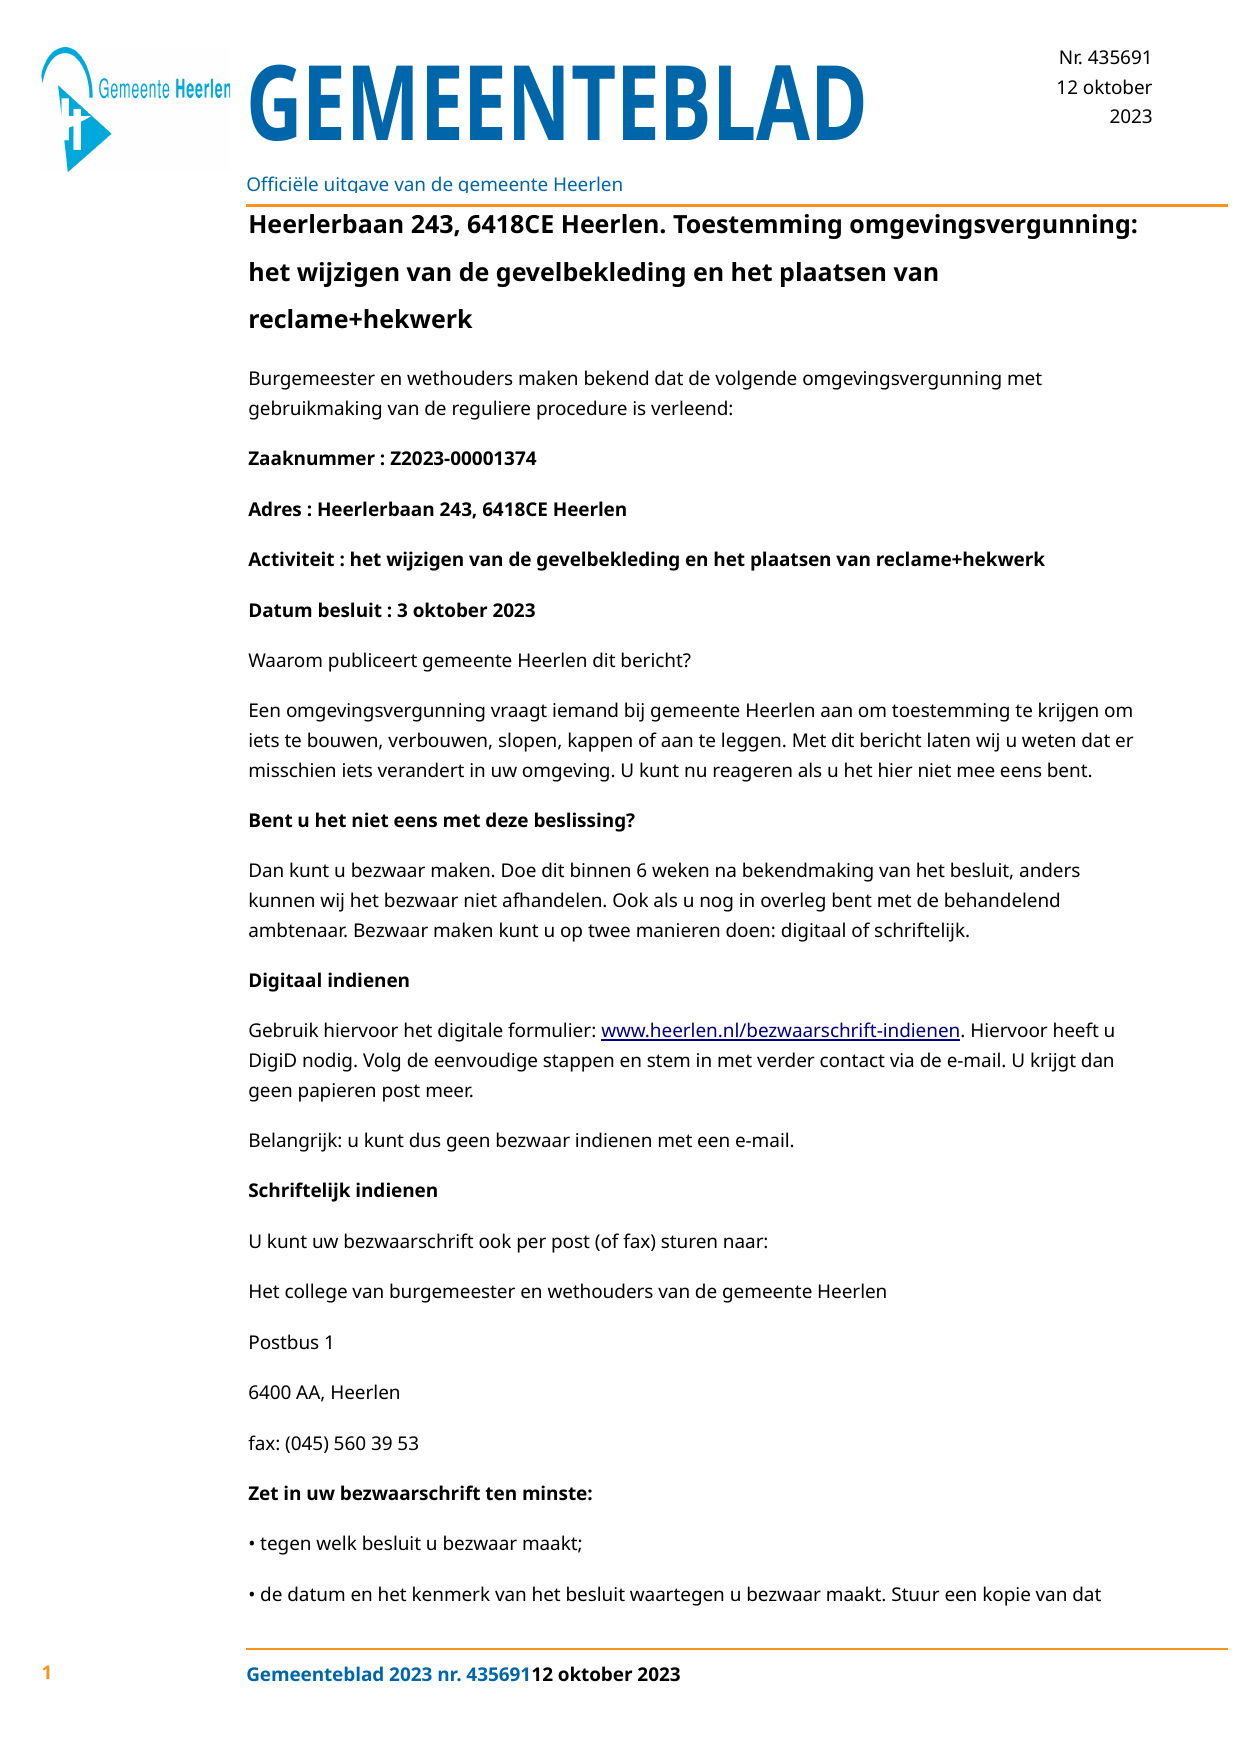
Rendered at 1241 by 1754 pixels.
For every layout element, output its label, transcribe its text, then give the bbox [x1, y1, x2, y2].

text • tegen welk besluit u bezwaar maakt; [248, 1531, 1152, 1556]
text Bent u het niet eens met deze beslissing? [248, 807, 1152, 833]
picture [41, 47, 231, 172]
text fax: (045) 560 39 53 [248, 1430, 1152, 1455]
text Zaaknummer : Z2023-00001374 [248, 446, 1152, 471]
text Gebruik hiervoor het digitale formulier: www.heerlen.nl/bezwaarschrift-indienen. Hiervoor heeft u DigiD nodig. Volg de eenvoudige stappen en stem in met verder contact via de e-mail. U krijgt dan geen papieren post meer. [248, 1018, 1152, 1102]
text Zet in uw bezwaarschrift ten minste: [248, 1480, 1152, 1506]
text Digitaal indienen [248, 967, 1152, 993]
text Heerlerbaan 243, 6418CE Heerlen. Toestemming omgevingsvergunning: het wijzigen van de gevelbekleding en het plaatsen van reclame+hekwerk [248, 207, 1152, 336]
text Schriftelijk indienen [248, 1178, 1152, 1203]
text Datum besluit : 3 oktober 2023 [248, 597, 1152, 622]
text Het college van burgemeester en wethouders van de gemeente Heerlen [248, 1278, 1152, 1304]
text Een omgevingsvergunning vraagt iemand bij gemeente Heerlen aan om toestemming te krijgen om iets te bouwen, verbouwen, slopen, kappen of aan te leggen. Met dit bericht laten wij u weten dat er misschien iets verandert in uw omgeving. U kunt nu reageren als u het hier niet mee eens bent. [248, 698, 1152, 782]
text Dan kunt u bezwaar maken. Doe dit binnen 6 weken na bekendmaking van het besluit, anders kunnen wij het bezwaar niet afhandelen. Ook als u nog in overleg bent met de behandelend ambtenaar. Bezwaar maken kunt u op twee manieren doen: digitaal of schriftelijk. [248, 858, 1152, 942]
text Belangrijk: u kunt dus geen bezwaar indienen met een e-mail. [248, 1127, 1152, 1153]
text Waarom publiceert gemeente Heerlen dit bericht? [248, 647, 1152, 673]
text Adres : Heerlerbaan 243, 6418CE Heerlen [248, 496, 1152, 522]
text 6400 AA, Heerlen [248, 1379, 1152, 1405]
text U kunt uw bezwaarschrift ook per post (of fax) sturen naar: [248, 1228, 1152, 1254]
picture [41, 47, 59, 70]
text Burgemeester en wethouders maken bekend dat de volgende omgevingsvergunning met gebruikmaking van de reguliere procedure is verleend: [248, 366, 1152, 421]
text Postbus 1 [248, 1329, 1152, 1354]
text • de datum en het kenmerk van het besluit waartegen u bezwaar maakt. Stuur een kopie van dat [248, 1581, 1152, 1607]
text Activiteit : het wijzigen van de gevelbekleding en het plaatsen van reclame+hekwerk [248, 546, 1152, 572]
